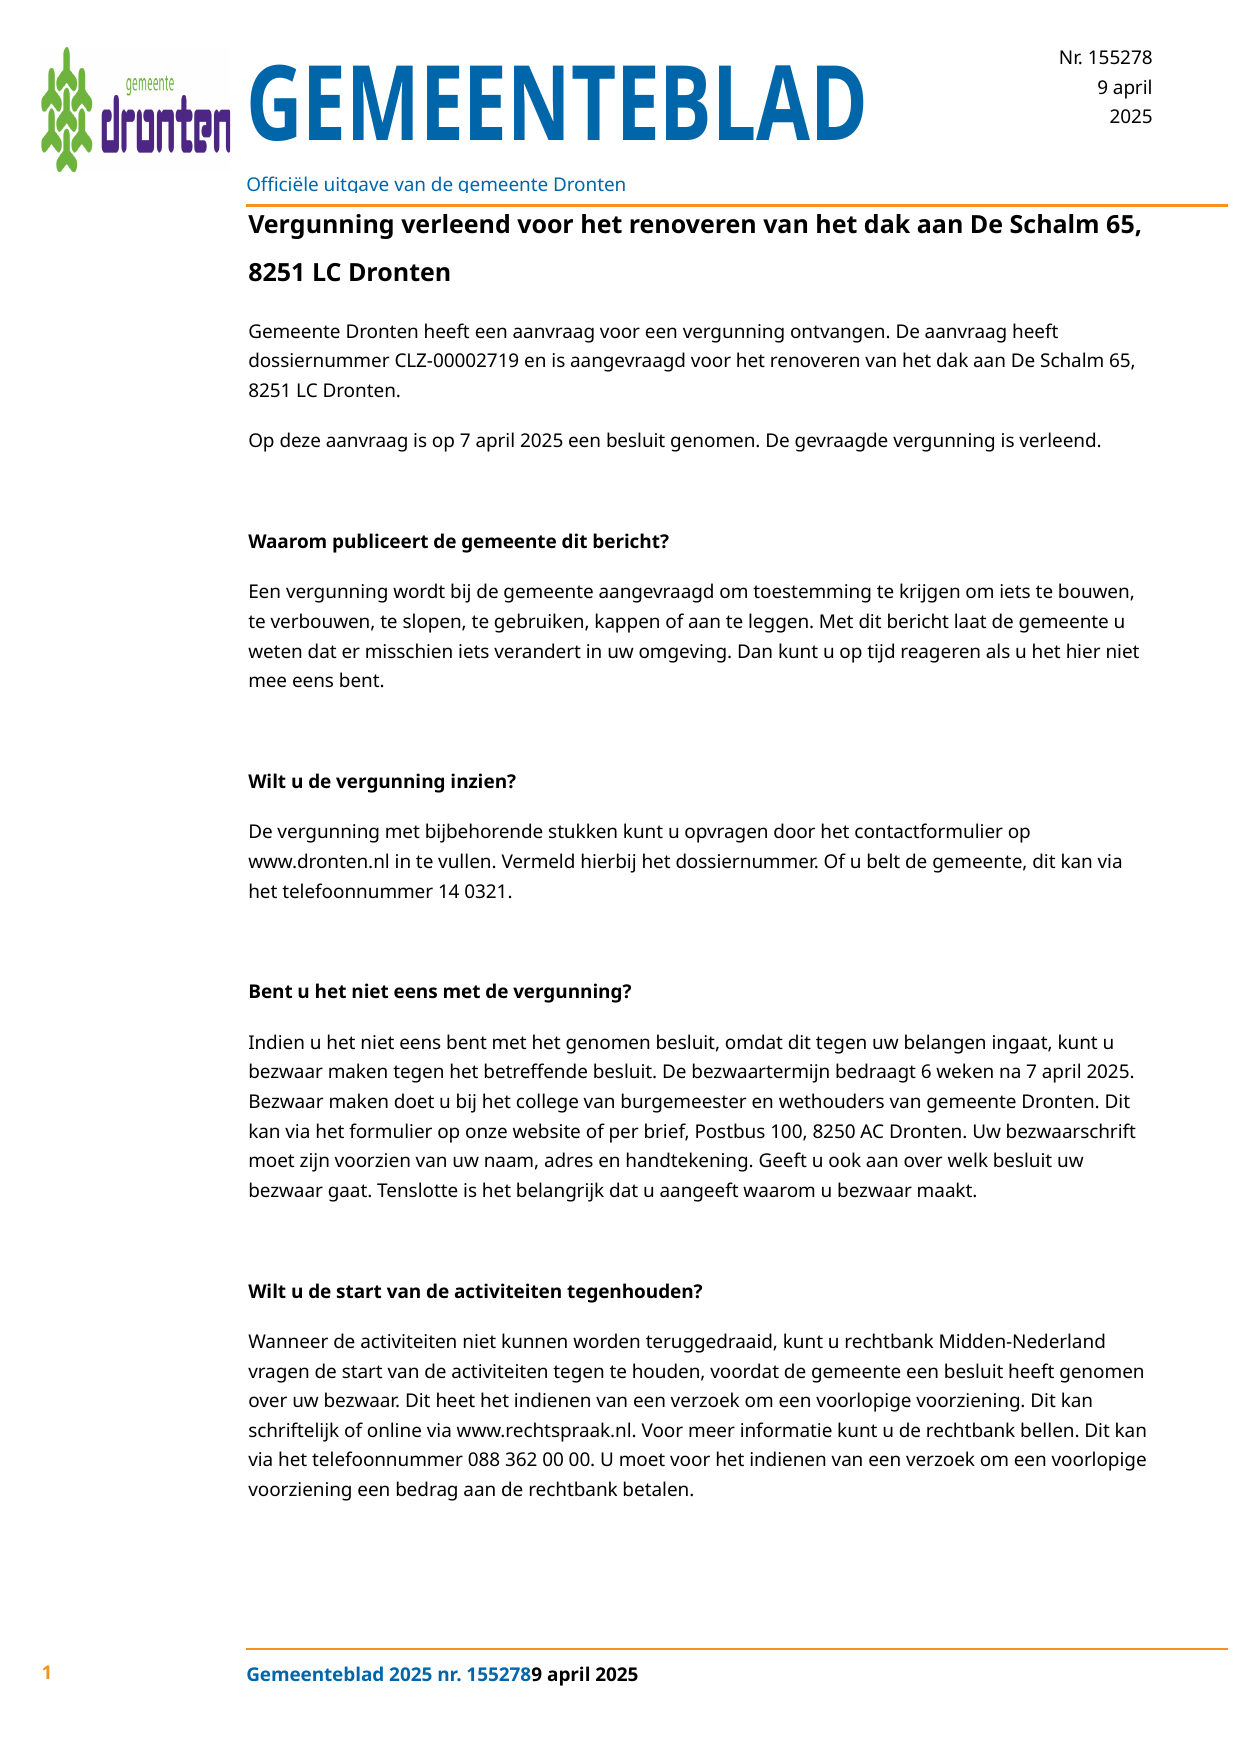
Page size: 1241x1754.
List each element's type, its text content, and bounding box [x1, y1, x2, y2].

text De vergunning met bijbehorende stukken kunt u opvragen door het contactformulier op www.dronten.nl in te vullen. Vermeld hierbij het dossiernummer. Of u belt de gemeente, dit kan via het telefoonnummer 14 0321. [248, 819, 1152, 904]
text Wilt u de vergunning inzien? [248, 768, 1152, 794]
text Op deze aanvraag is op 7 april 2025 een besluit genomen. De gevraagde vergunning is verleend. [248, 427, 1152, 453]
text Een vergunning wordt bij de gemeente aangevraagd om toestemming te krijgen om iets te bouwen, te verbouwen, te slopen, te gebruiken, kappen of aan te leggen. Met dit bericht laat de gemeente u weten dat er misschien iets verandert in uw omgeving. Dan kunt u op tijd reageren als u het hier niet mee eens bent. [248, 579, 1152, 693]
text Wilt u de start van de activiteiten tegenhouden? [248, 1278, 1152, 1304]
text Gemeente Dronten heeft een aanvraag voor een vergunning ontvangen. De aanvraag heeft dossiernummer CLZ-00002719 en is aangevraagd voor het renoveren van het dak aan De Schalm 65, 8251 LC Dronten. [248, 318, 1152, 403]
text Wanneer de activiteiten niet kunnen worden teruggedraaid, kunt u rechtbank Midden-Nederland vragen de start van de activiteiten tegen te houden, voordat de gemeente een besluit heeft genomen over uw bezwaar. Dit heet het indienen van een verzoek om een voorlopige voorziening. Dit kan schriftelijk of online via www.rechtspraak.nl. Voor meer informatie kunt u de rechtbank bellen. Dit kan via het telefoonnummer 088 362 00 00. U moet voor het indienen van een verzoek om een voorlopige voorziening een bedrag aan de rechtbank betalen. [248, 1328, 1152, 1502]
picture [41, 47, 231, 172]
text Bent u het niet eens met de vergunning? [248, 979, 1152, 1004]
text Waarom publiceert de gemeente dit bericht? [248, 528, 1152, 554]
text Indien u het niet eens bent met het genomen besluit, omdat dit tegen uw belangen ingaat, kunt u bezwaar maken tegen het betreffende besluit. De bezwaartermijn bedraagt 6 weken na 7 april 2025. Bezwaar maken doet u bij het college van burgemeester en wethouders van gemeente Dronten. Dit kan via het formulier op onze website of per brief, Postbus 100, 8250 AC Dronten. Uw bezwaarschrift moet zijn voorzien van uw naam, adres en handtekening. Geeft u ook aan over welk besluit uw bezwaar gaat. Tenslotte is het belangrijk dat u aangeeft waarom u bezwaar maakt. [248, 1029, 1152, 1203]
text Vergunning verleend voor het renoveren van het dak aan De Schalm 65, 8251 LC Dronten [248, 207, 1152, 288]
